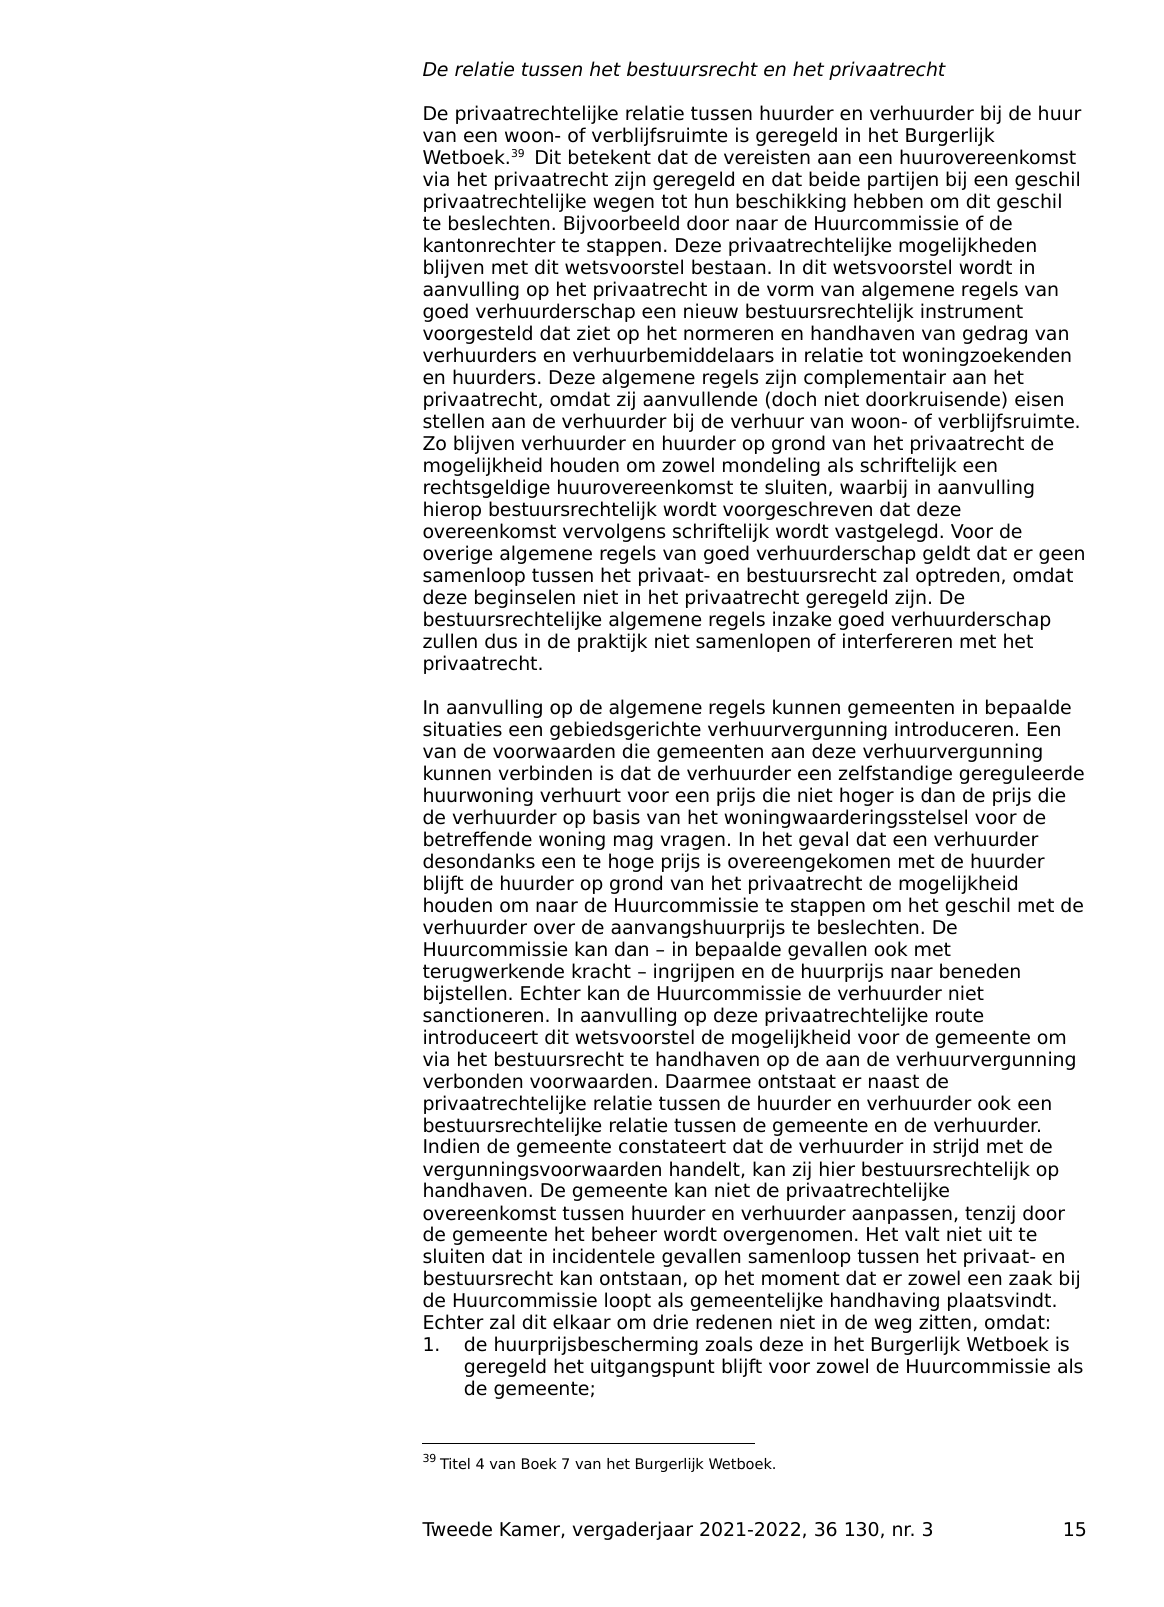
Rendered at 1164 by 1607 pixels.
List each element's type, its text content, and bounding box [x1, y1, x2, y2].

text Titel 4 van Boek 7 van het Burgerlijk Wetboek. [422, 1452, 1087, 1474]
text De privaatrechtelijke relatie tussen huurder en verhuurder bij de huur van een woon- of verblijfsruimte is geregeld in het Burgerlijk Wetboek. Dit betekent dat de vereisten aan een huurovereenkomst via het privaatrecht zijn geregeld en dat beide partijen bij een geschil privaatrechtelijke wegen tot hun beschikking hebben om dit geschil te beslechten. Bijvoorbeeld door naar de Huurcommissie of de kantonrechter te stappen. Deze privaatrechtelijke mogelijkheden blijven met dit wetsvoorstel bestaan. In dit wetsvoorstel wordt in aanvulling op het privaatrecht in de vorm van algemene regels van goed verhuurderschap een nieuw bestuursrechtelijk instrument voorgesteld dat ziet op het normeren en handhaven van gedrag van verhuurders en verhuurbemiddelaars in relatie tot woningzoekenden en huurders. Deze algemene regels zijn complementair aan het privaatrecht, omdat zij aanvullende (doch niet doorkruisende) eisen stellen aan de verhuurder bij de verhuur van woon- of verblijfsruimte. Zo blijven verhuurder en huurder op grond van het privaatrecht de mogelijkheid houden om zowel mondeling als schriftelijk een rechtsgeldige huurovereenkomst te sluiten, waarbij in aanvulling hierop bestuursrechtelijk wordt voorgeschreven dat deze overeenkomst vervolgens schriftelijk wordt vastgelegd. Voor de overige algemene regels van goed verhuurderschap geldt dat er geen samenloop tussen het privaat- en bestuursrecht zal optreden, omdat deze beginselen niet in het privaatrecht geregeld zijn. De bestuursrechtelijke algemene regels inzake goed verhuurderschap zullen dus in de praktijk niet samenlopen of interfereren met het privaatrecht. [422, 103, 1087, 675]
text In aanvulling op de algemene regels kunnen gemeenten in bepaalde situaties een gebiedsgerichte verhuurvergunning introduceren. Een van de voorwaarden die gemeenten aan deze verhuurvergunning kunnen verbinden is dat de verhuurder een zelfstandige gereguleerde huurwoning verhuurt voor een prijs die niet hoger is dan de prijs die de verhuurder op basis van het woningwaarderingsstelsel voor de betreffende woning mag vragen. In het geval dat een verhuurder desondanks een te hoge prijs is overeengekomen met de huurder blijft de huurder op grond van het privaatrecht de mogelijkheid houden om naar de Huurcommissie te stappen om het geschil met de verhuurder over de aanvangshuurprijs te beslechten. De Huurcommissie kan dan – in bepaalde gevallen ook met terugwerkende kracht – ingrijpen en de huurprijs naar beneden bijstellen. Echter kan de Huurcommissie de verhuurder niet sanctioneren. In aanvulling op deze privaatrechtelijke route introduceert dit wetsvoorstel de mogelijkheid voor de gemeente om via het bestuursrecht te handhaven op de aan de verhuurvergunning verbonden voorwaarden. Daarmee ontstaat er naast de privaatrechtelijke relatie tussen de huurder en verhuurder ook een bestuursrechtelijke relatie tussen de gemeente en de verhuurder. Indien de gemeente constateert dat de verhuurder in strijd met de vergunningsvoorwaarden handelt, kan zij hier bestuursrechtelijk op handhaven. De gemeente kan niet de privaatrechtelijke overeenkomst tussen huurder en verhuurder aanpassen, tenzij door de gemeente het beheer wordt overgenomen. Het valt niet uit te sluiten dat in incidentele gevallen samenloop tussen het privaat- en bestuursrecht kan ontstaan, op het moment dat er zowel een zaak bij de Huurcommissie loopt als gemeentelijke handhaving plaatsvindt. Echter zal dit elkaar om drie redenen niet in de weg zitten, omdat: [422, 697, 1087, 1334]
subtitle De relatie tussen het bestuursrecht en het privaatrecht [422, 59, 1087, 81]
text 1. de huurprijsbescherming zoals deze in het Burgerlijk Wetboek is geregeld het uitgangspunt blijft voor zowel de Huurcommissie als de gemeente; [422, 1334, 1087, 1400]
